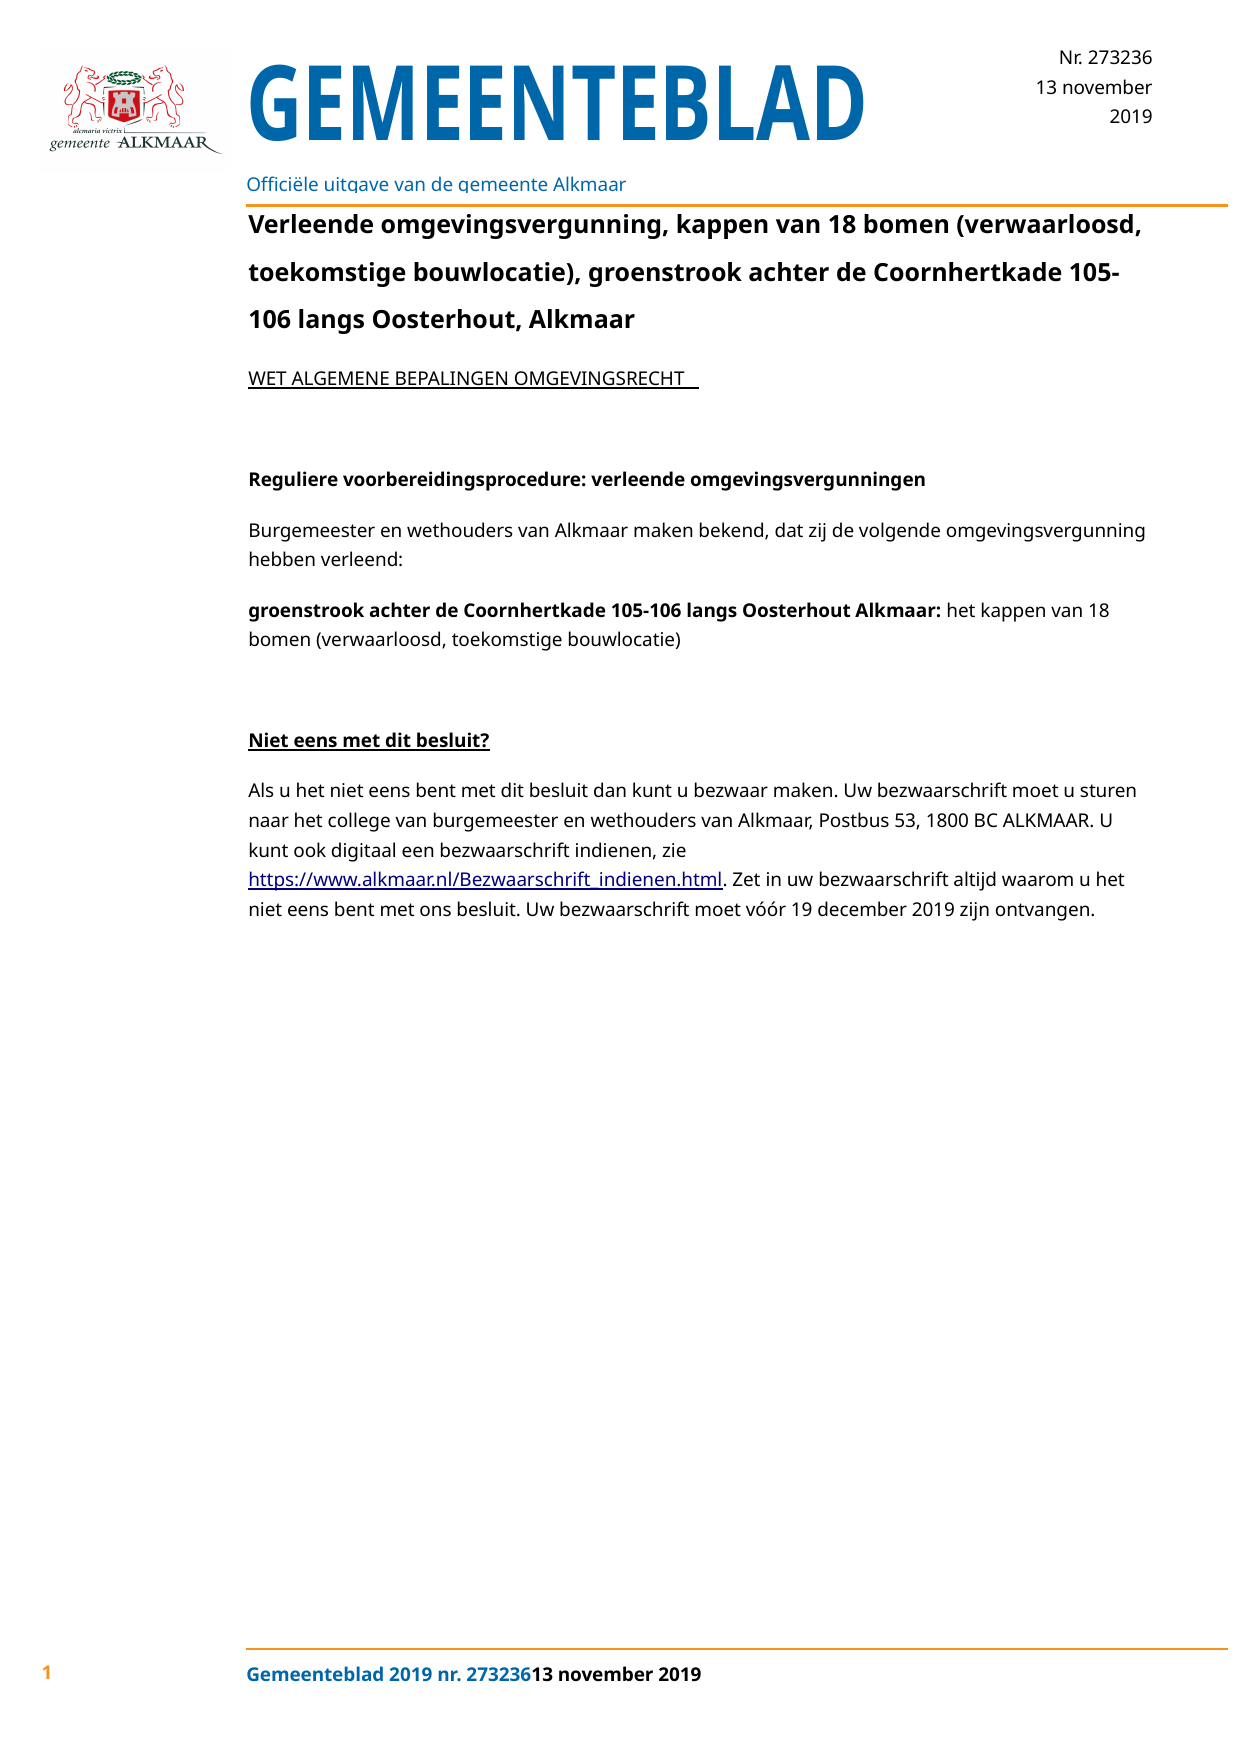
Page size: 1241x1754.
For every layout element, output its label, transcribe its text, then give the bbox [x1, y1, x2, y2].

text Burgemeester en wethouders van Alkmaar maken bekend, dat zij de volgende omgevingsvergunning hebben verleend: [248, 517, 1152, 572]
text groenstrook achter de Coornhertkade 105-106 langs Oosterhout Alkmaar: het kappen van 18 bomen (verwaarloosd, toekomstige bouwlocatie) [248, 597, 1152, 652]
text Niet eens met dit besluit? [248, 727, 1152, 753]
text WET ALGEMENE BEPALINGEN OMGEVINGSRECHT [248, 366, 1152, 391]
text Verleende omgevingsvergunning, kappen van 18 bomen (verwaarloosd, toekomstige bouwlocatie), groenstrook achter de Coornhertkade 105-106 langs Oosterhout, Alkmaar [248, 207, 1152, 336]
text Reguliere voorbereidingsprocedure: verleende omgevingsvergunningen [248, 466, 1152, 492]
picture [41, 47, 231, 172]
text Als u het niet eens bent met dit besluit dan kunt u bezwaar maken. Uw bezwaarschrift moet u sturen naar het college van burgemeester en wethouders van Alkmaar, Postbus 53, 1800 BC ALKMAAR. U kunt ook digitaal een bezwaarschrift indienen, zie https://www.alkmaar.nl/Bezwaarschrift_indienen.html. Zet in uw bezwaarschrift altijd waarom u het niet eens bent met ons besluit. Uw bezwaarschrift moet vóór 19 december 2019 zijn ontvangen. [248, 778, 1152, 922]
